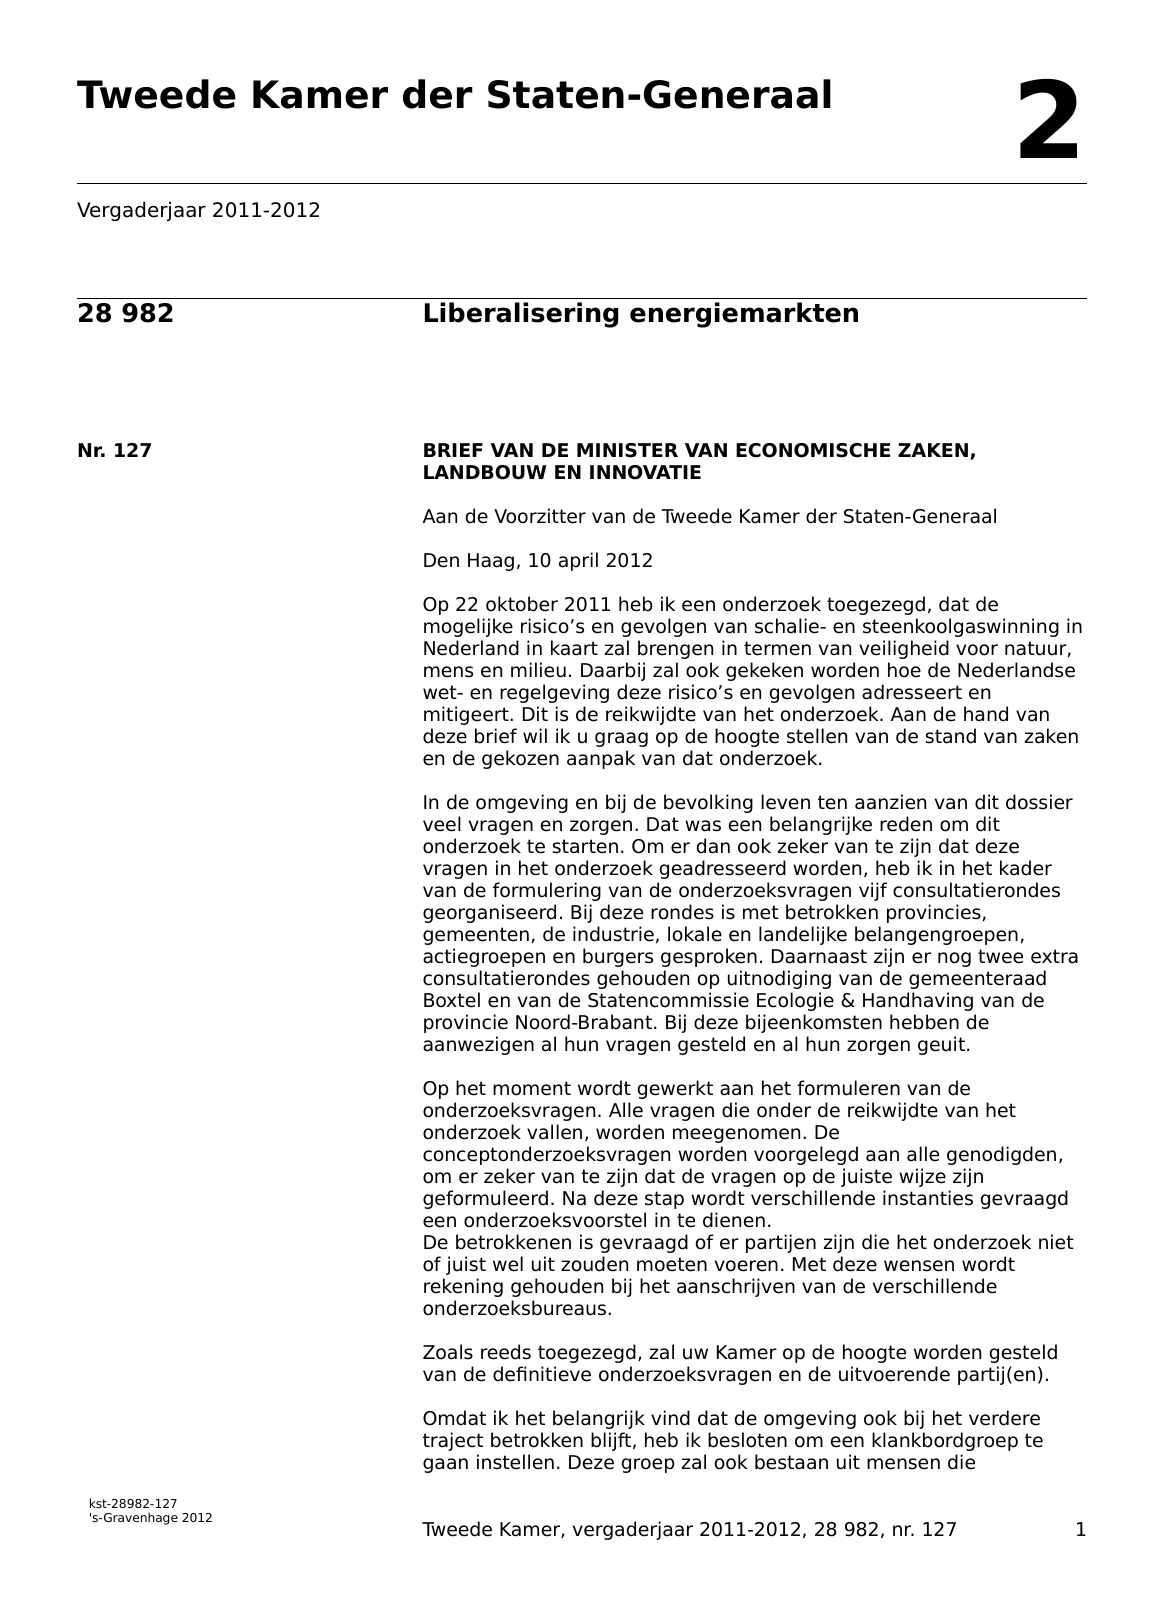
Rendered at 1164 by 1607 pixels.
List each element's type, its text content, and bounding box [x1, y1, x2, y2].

text kst-28982-127 [88, 1497, 323, 1511]
text Den Haag, 10 april 2012 [422, 550, 1087, 572]
text Aan de Voorzitter van de Tweede Kamer der Staten-Generaal [422, 506, 1087, 528]
text De betrokkenen is gevraagd of er partijen zijn die het onderzoek niet of juist wel uit zouden moeten voeren. Met deze wensen wordt rekening gehouden bij het aanschrijven van de verschillende onderzoeksbureaus. [422, 1232, 1087, 1320]
text 's-Gravenhage 2012 [88, 1511, 323, 1525]
text In de omgeving en bij de bevolking leven ten aanzien van dit dossier veel vragen en zorgen. Dat was een belangrijke reden om dit onderzoek te starten. Om er dan ook zeker van te zijn dat deze vragen in het onderzoek geadresseerd worden, heb ik in het kader van de formulering van de onderzoeksvragen vijf consultatierondes georganiseerd. Bij deze rondes is met betrokken provincies, gemeenten, de industrie, lokale en landelijke belangengroepen, actiegroepen en burgers gesproken. Daarnaast zijn er nog twee extra consultatierondes gehouden op uitnodiging van de gemeenteraad Boxtel en van de Statencommissie Ecologie & Handhaving van de provincie Noord-Brabant. Bij deze bijeenkomsten hebben de aanwezigen al hun vragen gesteld en al hun zorgen geuit. [422, 792, 1087, 1056]
table_header Tweede Kamer der Staten-Generaal [77, 59, 886, 183]
subtitle 28 982 Liberalisering energiemarkten [77, 299, 1087, 329]
table_cell Vergaderjaar 2011-2012 [77, 184, 1087, 298]
text Op 22 oktober 2011 heb ik een onderzoek toegezegd, dat de mogelijke risico’s en gevolgen van schalie- en steenkoolgaswinning in Nederland in kaart zal brengen in termen van veiligheid voor natuur, mens en milieu. Daarbij zal ook gekeken worden hoe de Nederlandse wet- en regelgeving deze risico’s en gevolgen adresseert en mitigeert. Dit is de reikwijdte van het onderzoek. Aan de hand van deze brief wil ik u graag op de hoogte stellen van de stand van zaken en de gekozen aanpak van dat onderzoek. [422, 594, 1087, 770]
text Op het moment wordt gewerkt aan het formuleren van de onderzoeksvragen. Alle vragen die onder de reikwijdte van het onderzoek vallen, worden meegenomen. De conceptonderzoeksvragen worden voorgelegd aan alle genodigden, om er zeker van te zijn dat de vragen op de juiste wijze zijn geformuleerd. Na deze stap wordt verschillende instanties gevraagd een onderzoeksvoorstel in te dienen. [422, 1078, 1087, 1232]
subtitle Nr. 127 BRIEF VAN DE MINISTER VAN ECONOMISCHE ZAKEN, LANDBOUW EN INNOVATIE [77, 440, 1087, 484]
text Omdat ik het belangrijk vind dat de omgeving ook bij het verdere traject betrokken blijft, heb ik besloten om een klankbordgroep te gaan instellen. Deze groep zal ook bestaan uit mensen die [422, 1408, 1087, 1474]
table_header 2 [886, 59, 1087, 183]
text Zoals reeds toegezegd, zal uw Kamer op de hoogte worden gesteld van de definitieve onderzoeksvragen en de uitvoerende partij(en). [422, 1342, 1087, 1386]
